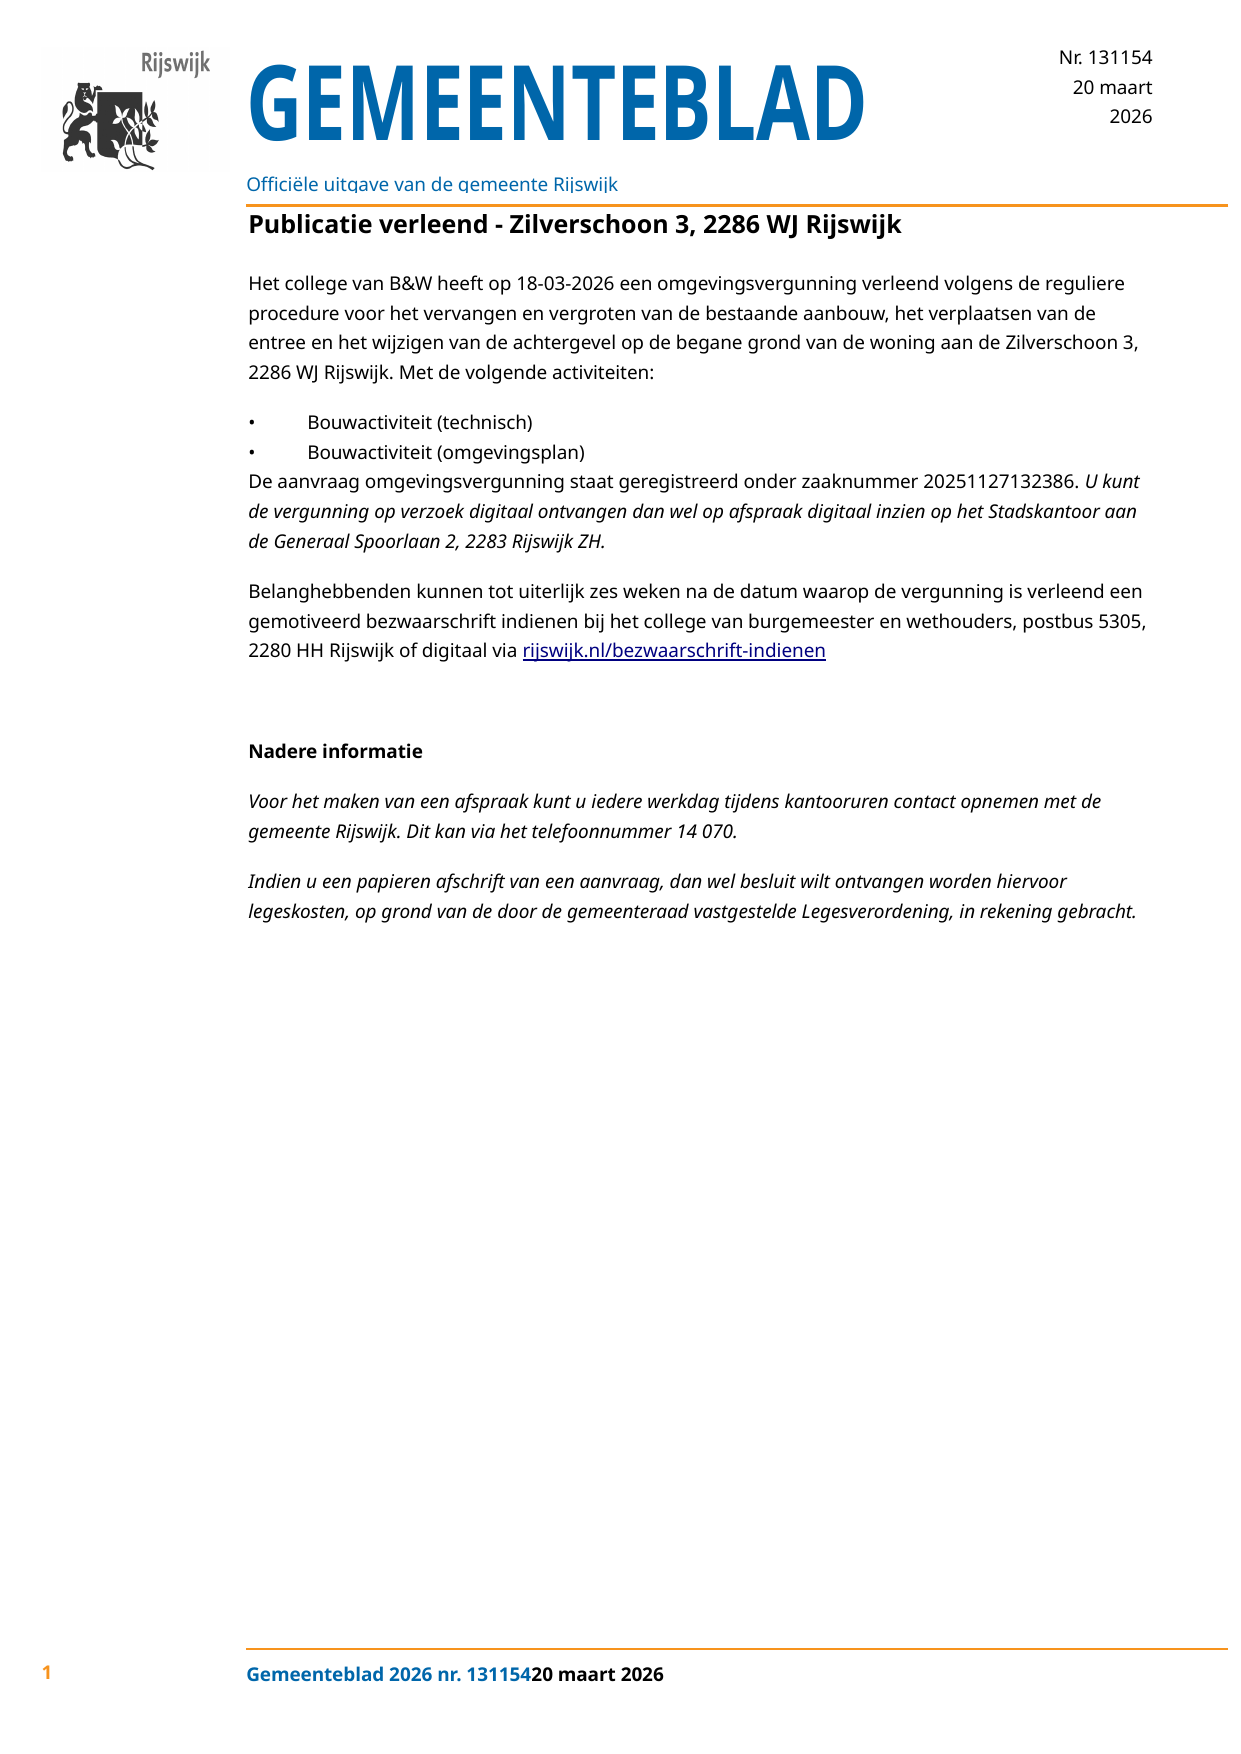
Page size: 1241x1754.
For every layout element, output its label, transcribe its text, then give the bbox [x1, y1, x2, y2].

list Bouwactiviteit (technisch) [248, 409, 1152, 435]
text Indien u een papieren afschrift van een aanvraag, dan wel besluit wilt ontvangen worden hiervoor legeskosten, op grond van de door de gemeenteraad vastgestelde Legesverordening, in rekening gebracht. [248, 869, 1152, 924]
list Bouwactiviteit (omgevingsplan) [248, 439, 1152, 465]
text Belanghebbenden kunnen tot uiterlijk zes weken na de datum waarop de vergunning is verleend een gemotiveerd bezwaarschrift indienen bij het college van burgemeester en wethouders, postbus 5305, 2280 HH Rijswijk of digitaal via rijswijk.nl/bezwaarschrift-indienen [248, 578, 1152, 663]
text De aanvraag omgevingsvergunning staat geregistreerd onder zaaknummer 20251127132386. U kunt de vergunning op verzoek digitaal ontvangen dan wel op afspraak digitaal inzien op het Stadskantoor aan de Generaal Spoorlaan 2, 2283 Rijswijk ZH. [248, 469, 1152, 553]
text Voor het maken van een afspraak kunt u iedere werkdag tijdens kantooruren contact opnemen met de gemeente Rijswijk. Dit kan via het telefoonnummer 14 070. [248, 789, 1152, 844]
text Publicatie verleend - Zilverschoon 3, 2286 WJ Rijswijk [248, 207, 1152, 241]
picture [41, 47, 231, 172]
text Het college van B&W heeft op 18-03-2026 een omgevingsvergunning verleend volgens de reguliere procedure voor het vervangen en vergroten van de bestaande aanbouw, het verplaatsen van de entree en het wijzigen van de achtergevel op de begane grond van de woning aan de Zilverschoon 3, 2286 WJ Rijswijk. Met de volgende activiteiten: [248, 270, 1152, 385]
text Nadere informatie [248, 738, 1152, 764]
